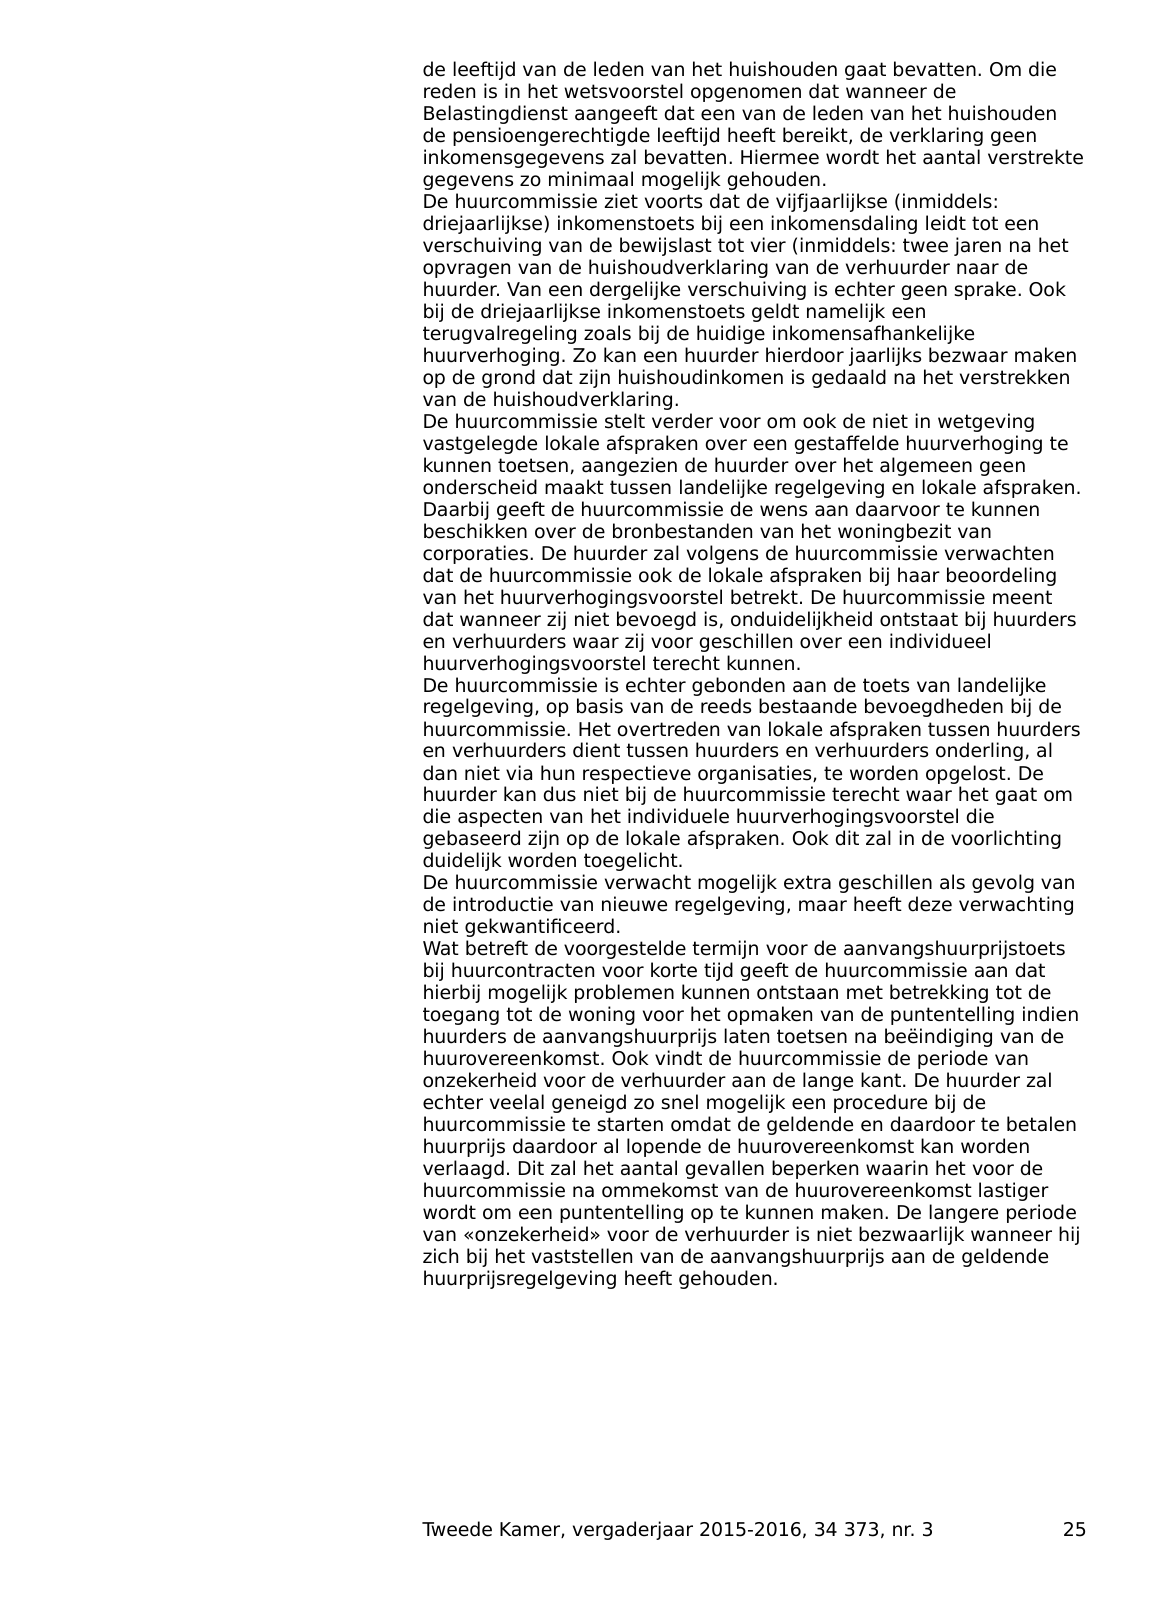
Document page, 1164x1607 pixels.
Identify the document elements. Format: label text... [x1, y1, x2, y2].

text De huurcommissie is echter gebonden aan de toets van landelijke regelgeving, op basis van de reeds bestaande bevoegdheden bij de huurcommissie. Het overtreden van lokale afspraken tussen huurders en verhuurders dient tussen huurders en verhuurders onderling, al dan niet via hun respectieve organisaties, te worden opgelost. De huurder kan dus niet bij de huurcommissie terecht waar het gaat om die aspecten van het individuele huurverhogingsvoorstel die gebaseerd zijn op de lokale afspraken. Ook dit zal in de voorlichting duidelijk worden toegelicht. [422, 674, 1087, 872]
text De huurcommissie stelt verder voor om ook de niet in wetgeving vastgelegde lokale afspraken over een gestaffelde huurverhoging te kunnen toetsen, aangezien de huurder over het algemeen geen onderscheid maakt tussen landelijke regelgeving en lokale afspraken. Daarbij geeft de huurcommissie de wens aan daarvoor te kunnen beschikken over de bronbestanden van het woningbezit van corporaties. De huurder zal volgens de huurcommissie verwachten dat de huurcommissie ook de lokale afspraken bij haar beoordeling van het huurverhogingsvoorstel betrekt. De huurcommissie meent dat wanneer zij niet bevoegd is, onduidelijkheid ontstaat bij huurders en verhuurders waar zij voor geschillen over een individueel huurverhogingsvoorstel terecht kunnen. [422, 411, 1087, 674]
text De huurcommissie ziet voorts dat de vijfjaarlijkse (inmiddels: driejaarlijkse) inkomenstoets bij een inkomensdaling leidt tot een verschuiving van de bewijslast tot vier (inmiddels: twee jaren na het opvragen van de huishoudverklaring van de verhuurder naar de huurder. Van een dergelijke verschuiving is echter geen sprake. Ook bij de driejaarlijkse inkomenstoets geldt namelijk een terugvalregeling zoals bij de huidige inkomensafhankelijke huurverhoging. Zo kan een huurder hierdoor jaarlijks bezwaar maken op de grond dat zijn huishoudinkomen is gedaald na het verstrekken van de huishoudverklaring. [422, 191, 1087, 411]
text de leeftijd van de leden van het huishouden gaat bevatten. Om die reden is in het wetsvoorstel opgenomen dat wanneer de Belastingdienst aangeeft dat een van de leden van het huishouden de pensioengerechtigde leeftijd heeft bereikt, de verklaring geen inkomensgegevens zal bevatten. Hiermee wordt het aantal verstrekte gegevens zo minimaal mogelijk gehouden. [422, 59, 1087, 191]
text De huurcommissie verwacht mogelijk extra geschillen als gevolg van de introductie van nieuwe regelgeving, maar heeft deze verwachting niet gekwantificeerd. [422, 872, 1087, 938]
text Wat betreft de voorgestelde termijn voor de aanvangshuurprijstoets bij huurcontracten voor korte tijd geeft de huurcommissie aan dat hierbij mogelijk problemen kunnen ontstaan met betrekking tot de toegang tot de woning voor het opmaken van de puntentelling indien huurders de aanvangshuurprijs laten toetsen na beëindiging van de huurovereenkomst. Ook vindt de huurcommissie de periode van onzekerheid voor de verhuurder aan de lange kant. De huurder zal echter veelal geneigd zo snel mogelijk een procedure bij de huurcommissie te starten omdat de geldende en daardoor te betalen huurprijs daardoor al lopende de huurovereenkomst kan worden verlaagd. Dit zal het aantal gevallen beperken waarin het voor de huurcommissie na ommekomst van de huurovereenkomst lastiger wordt om een puntentelling op te kunnen maken. De langere periode van «onzekerheid» voor de verhuurder is niet bezwaarlijk wanneer hij zich bij het vaststellen van de aanvangshuurprijs aan de geldende huurprijsregelgeving heeft gehouden. [422, 938, 1087, 1290]
